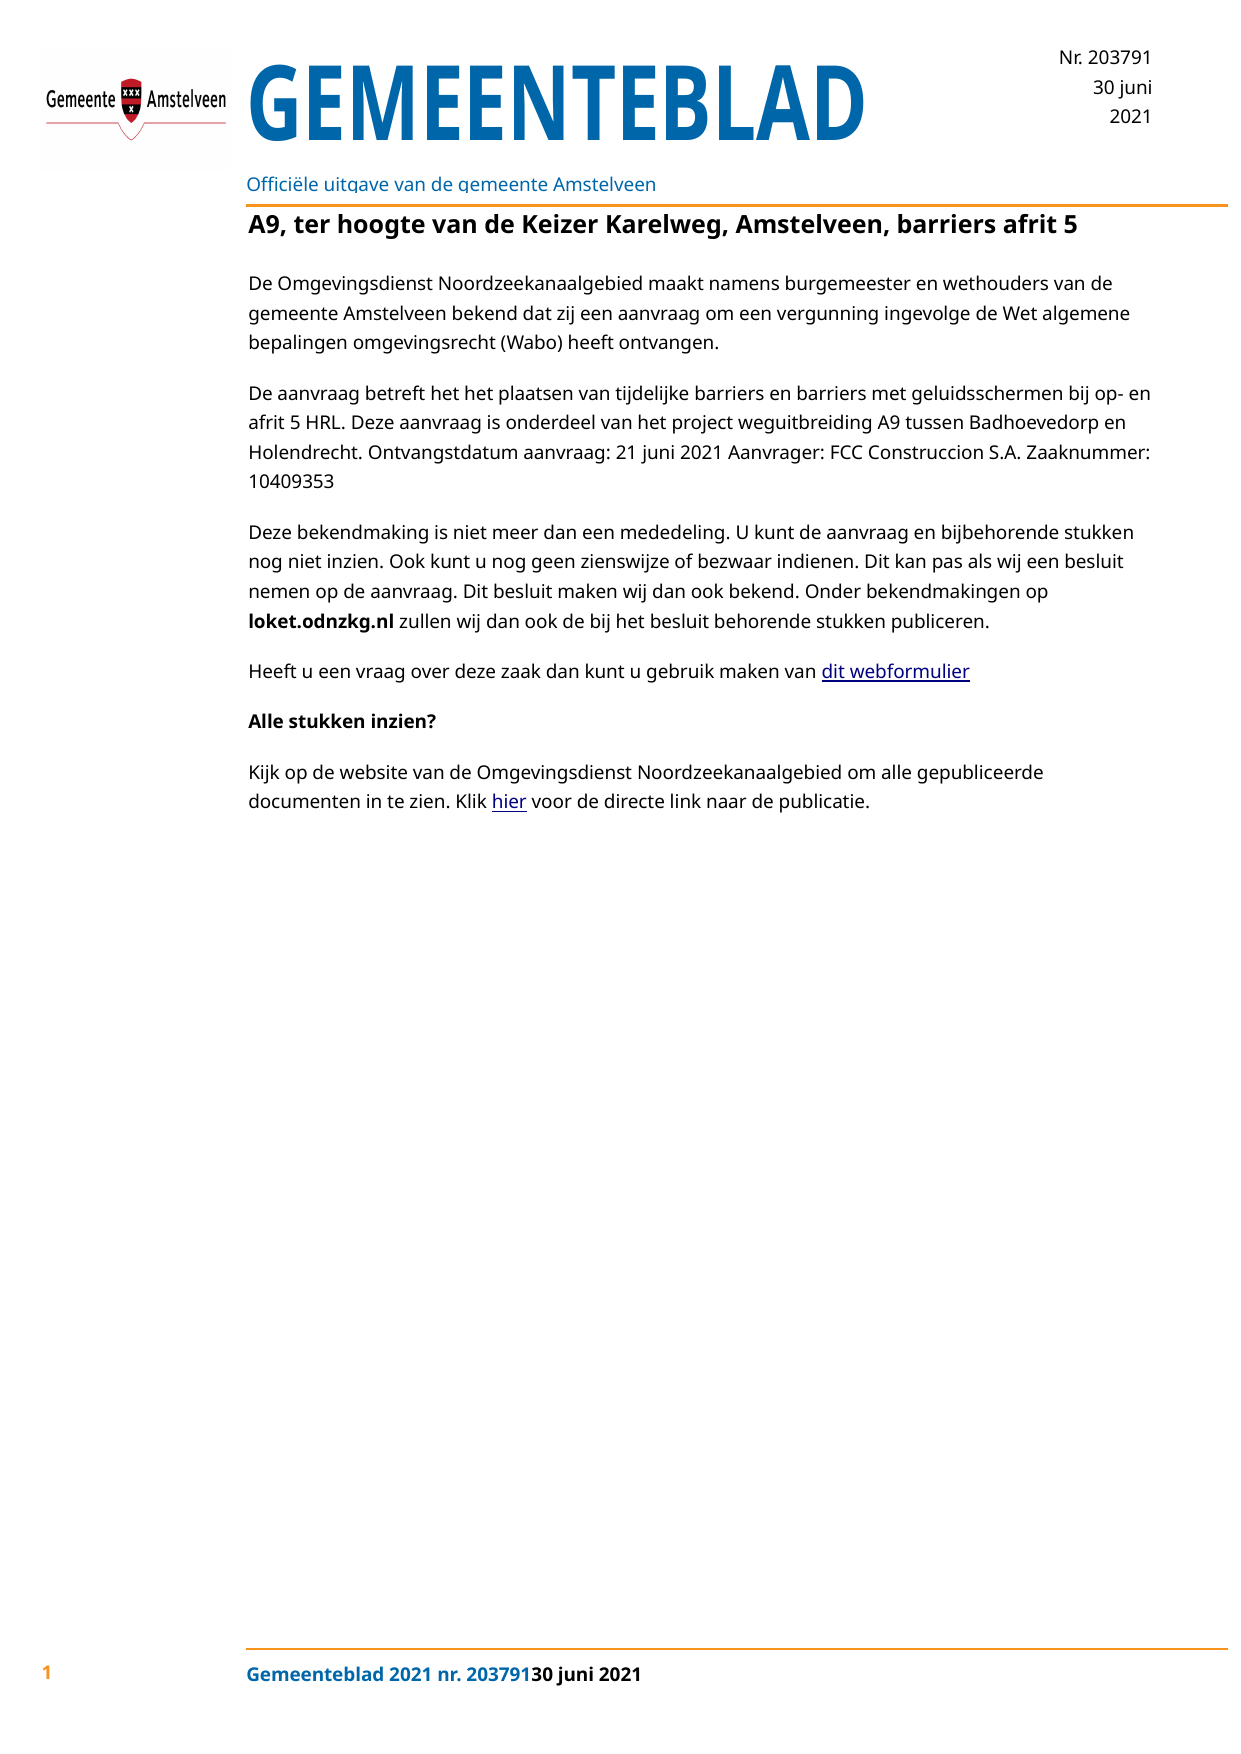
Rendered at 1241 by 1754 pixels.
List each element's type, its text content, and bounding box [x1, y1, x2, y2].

text De Omgevingsdienst Noordzeekanaalgebied maakt namens burgemeester en wethouders van de gemeente Amstelveen bekend dat zij een aanvraag om een vergunning ingevolge de Wet algemene bepalingen omgevingsrecht (Wabo) heeft ontvangen. [248, 270, 1152, 355]
text De aanvraag betreft het het plaatsen van tijdelijke barriers en barriers met geluidsschermen bij op- en afrit 5 HRL. Deze aanvraag is onderdeel van het project weguitbreiding A9 tussen Badhoevedorp en Holendrecht. Ontvangstdatum aanvraag: 21 juni 2021 Aanvrager: FCC Construccion S.A. Zaaknummer: 10409353 [248, 380, 1152, 494]
text Heeft u een vraag over deze zaak dan kunt u gebruik maken van dit webformulier [248, 658, 1152, 684]
text Deze bekendmaking is niet meer dan een mededeling. U kunt de aanvraag en bijbehorende stukken nog niet inzien. Ook kunt u nog geen zienswijze of bezwaar indienen. Dit kan pas als wij een besluit nemen op de aanvraag. Dit besluit maken wij dan ook bekend. Onder bekendmakingen op loket.odnzkg.nl zullen wij dan ook de bij het besluit behorende stukken publiceren. [248, 519, 1152, 633]
text Kijk op de website van de Omgevingsdienst Noordzeekanaalgebied om alle gepubliceerde documenten in te zien. Klik hier voor de directe link naar de publicatie. [248, 759, 1152, 814]
text Alle stukken inzien? [248, 709, 1152, 734]
picture [41, 47, 231, 172]
text A9, ter hoogte van de Keizer Karelweg, Amstelveen, barriers afrit 5 [248, 207, 1152, 241]
